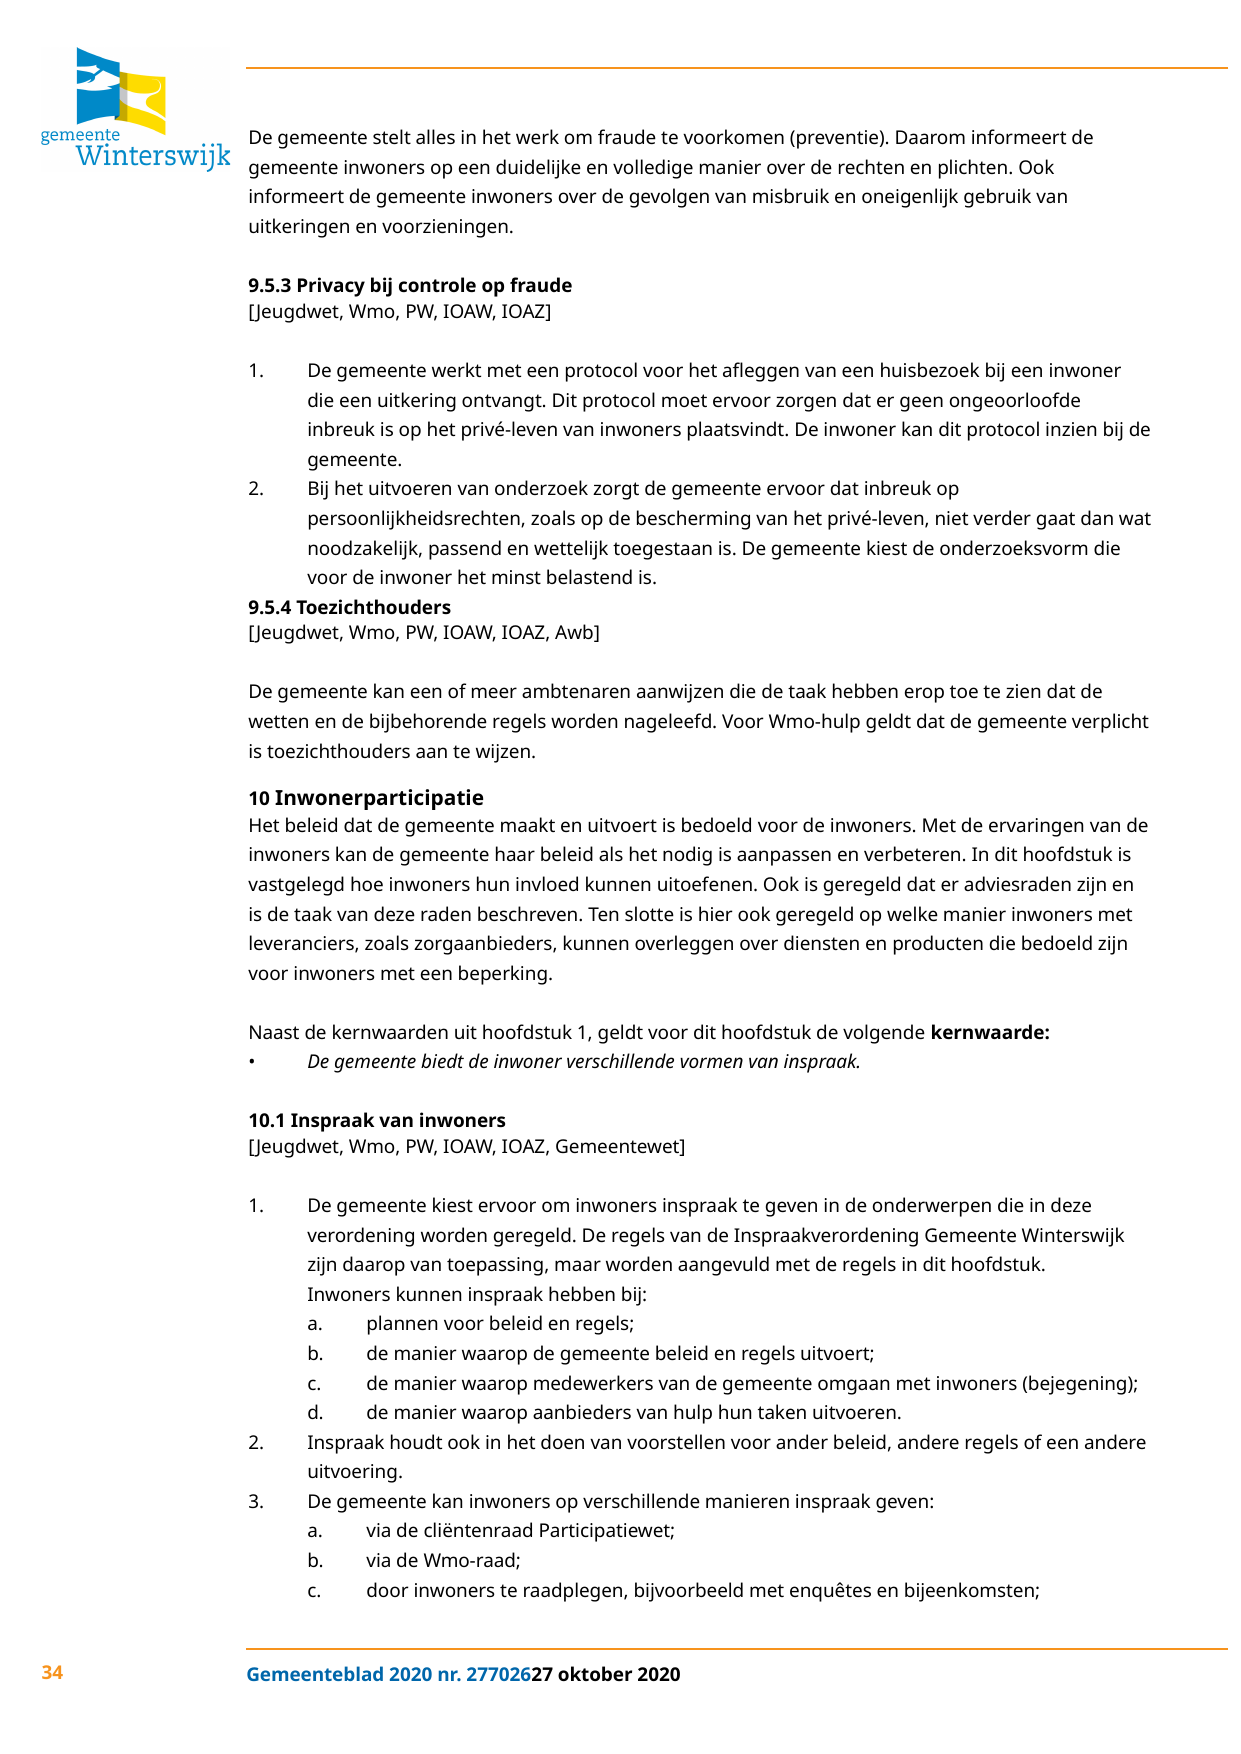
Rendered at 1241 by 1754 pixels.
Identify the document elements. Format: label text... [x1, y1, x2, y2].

text 9.5.4 Toezichthouders [248, 594, 1152, 619]
picture [225, 153, 231, 162]
table_header Naast de kernwaarden uit hoofdstuk 1, geldt voor dit hoofdstuk de volgende kernwaarde: De gemeente biedt de inwoner verschillende vormen van inspraak. [248, 1019, 1152, 1074]
text [Jeugdwet, Wmo, PW, IOAW, IOAZ, Gemeentewet] [248, 1133, 1152, 1159]
list De gemeente kiest ervoor om inwoners inspraak te geven in de onderwerpen die in deze verordening worden geregeld. De regels van de Inspraakverordening Gemeente Winterswijk zijn daarop van toepassing, maar worden aangevuld met de regels in dit hoofdstuk. [248, 1192, 1152, 1277]
text 10 Inwonerparticipatie [248, 783, 1152, 812]
text De gemeente kan een of meer ambtenaren aanwijzen die de taak hebben erop toe te zien dat de wetten en de bijbehorende regels worden nageleefd. Voor Wmo-hulp geldt dat de gemeente verplicht is toezichthouders aan te wijzen. [248, 679, 1152, 764]
list De gemeente werkt met een protocol voor het afleggen van een huisbezoek bij een inwoner die een uitkering ontvangt. Dit protocol moet ervoor zorgen dat er geen ongeoorloofde inbreuk is op het privé-leven van inwoners plaatsvindt. De inwoner kan dit protocol inzien bij de gemeente. [248, 357, 1152, 472]
list plannen voor beleid en regels; [307, 1311, 1152, 1336]
picture [41, 47, 231, 172]
text [Jeugdwet, Wmo, PW, IOAW, IOAZ] [248, 298, 1152, 324]
list De gemeente kan inwoners op verschillende manieren inspraak geven: [248, 1488, 1152, 1514]
list via de Wmo-raad; [307, 1547, 1152, 1573]
list de manier waarop medewerkers van de gemeente omgaan met inwoners (bejegening); [307, 1370, 1152, 1395]
list Inspraak houdt ook in het doen van voorstellen voor ander beleid, andere regels of een andere uitvoering. [248, 1429, 1152, 1484]
text Het beleid dat de gemeente maakt en uitvoert is bedoeld voor de inwoners. Met de ervaringen van de inwoners kan de gemeente haar beleid als het nodig is aanpassen en verbeteren. In dit hoofdstuk is vastgelegd hoe inwoners hun invloed kunnen uitoefenen. Ook is geregeld dat er adviesraden zijn en is de taak van deze raden beschreven. Ten slotte is hier ook geregeld op welke manier inwoners met leveranciers, zoals zorgaanbieders, kunnen overleggen over diensten en producten die bedoeld zijn voor inwoners met een beperking. [248, 812, 1152, 986]
list via de cliëntenraad Participatiewet; [307, 1518, 1152, 1543]
list Bij het uitvoeren van onderzoek zorgt de gemeente ervoor dat inbreuk op persoonlijkheidsrechten, zoals op de bescherming van het privé-leven, niet verder gaat dan wat noodzakelijk, passend en wettelijk toegestaan is. De gemeente kiest de onderzoeksvorm die voor de inwoner het minst belastend is. [248, 476, 1152, 590]
text 10.1 Inspraak van inwoners [248, 1107, 1152, 1133]
list door inwoners te raadplegen, bijvoorbeeld met enquêtes en bijeenkomsten; [307, 1577, 1152, 1602]
text De gemeente stelt alles in het werk om fraude te voorkomen (preventie). Daarom informeert de gemeente inwoners op een duidelijke en volledige manier over de rechten en plichten. Ook informeert de gemeente inwoners over de gevolgen van misbruik en oneigenlijk gebruik van uitkeringen en voorzieningen. [248, 124, 1152, 239]
list de manier waarop de gemeente beleid en regels uitvoert; [307, 1340, 1152, 1366]
list Inwoners kunnen inspraak hebben bij: [248, 1281, 1152, 1307]
list de manier waarop aanbieders van hulp hun taken uitvoeren. [307, 1399, 1152, 1425]
text [Jeugdwet, Wmo, PW, IOAW, IOAZ, Awb] [248, 619, 1152, 645]
text 9.5.3 Privacy bij controle op fraude [248, 272, 1152, 298]
